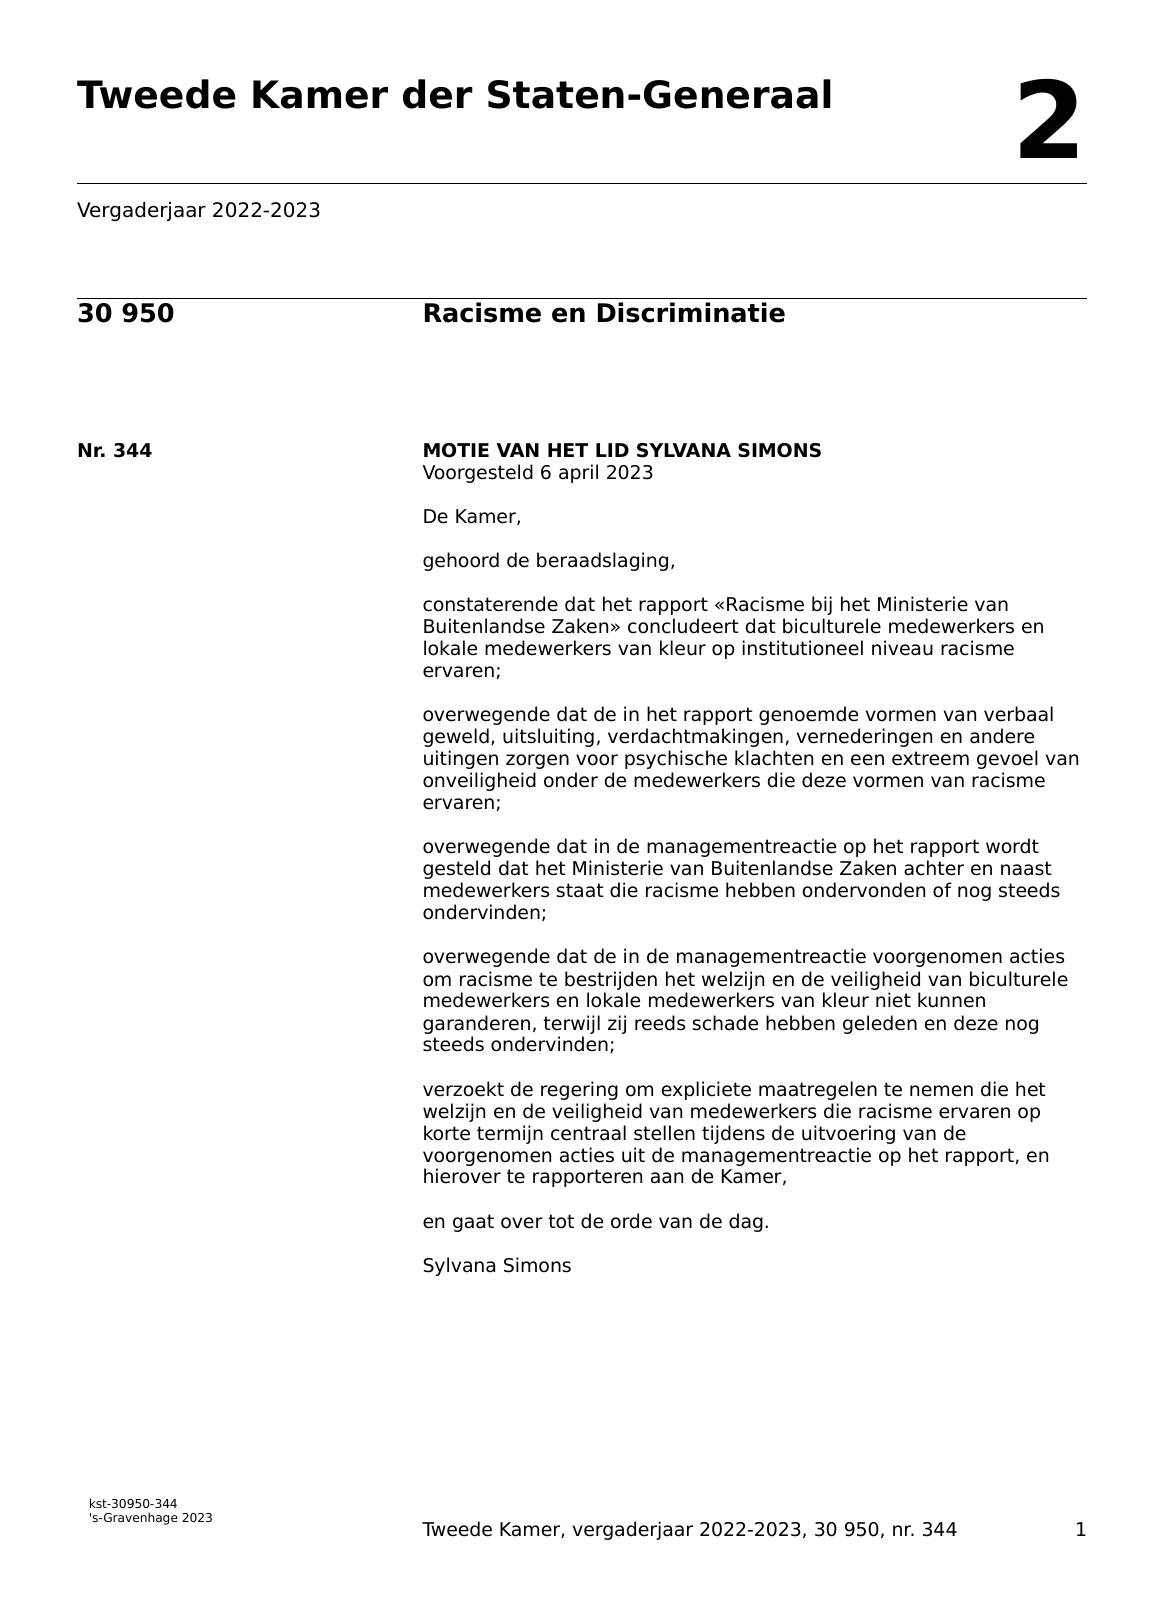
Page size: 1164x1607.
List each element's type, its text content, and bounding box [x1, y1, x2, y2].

subtitle 30 950 Racisme en Discriminatie [77, 299, 1087, 329]
text kst-30950-344 [88, 1497, 323, 1511]
text constaterende dat het rapport «Racisme bij het Ministerie van Buitenlandse Zaken» concludeert dat biculturele medewerkers en lokale medewerkers van kleur op institutioneel niveau racisme ervaren; [422, 594, 1087, 682]
text overwegende dat de in het rapport genoemde vormen van verbaal geweld, uitsluiting, verdachtmakingen, vernederingen en andere uitingen zorgen voor psychische klachten en een extreem gevoel van onveiligheid onder de medewerkers die deze vormen van racisme ervaren; [422, 704, 1087, 814]
table_cell Vergaderjaar 2022-2023 [77, 184, 1087, 298]
text verzoekt de regering om expliciete maatregelen te nemen die het welzijn en de veiligheid van medewerkers die racisme ervaren op korte termijn centraal stellen tijdens de uitvoering van de voorgenomen acties uit de managementreactie op het rapport, en hierover te rapporteren aan de Kamer, [422, 1078, 1087, 1188]
text overwegende dat in de managementreactie op het rapport wordt gesteld dat het Ministerie van Buitenlandse Zaken achter en naast medewerkers staat die racisme hebben ondervonden of nog steeds ondervinden; [422, 836, 1087, 924]
text Voorgesteld 6 april 2023 [422, 462, 1087, 484]
subtitle Nr. 344 MOTIE VAN HET LID SYLVANA SIMONS [77, 440, 1087, 462]
text gehoord de beraadslaging, [422, 550, 1087, 572]
table_header Tweede Kamer der Staten-Generaal [77, 59, 886, 183]
text Sylvana Simons [422, 1255, 1087, 1277]
table_header 2 [886, 59, 1087, 183]
text 's-Gravenhage 2023 [88, 1511, 323, 1525]
text en gaat over tot de orde van de dag. [422, 1211, 1087, 1233]
text De Kamer, [422, 506, 1087, 528]
text overwegende dat de in de managementreactie voorgenomen acties om racisme te bestrijden het welzijn en de veiligheid van biculturele medewerkers en lokale medewerkers van kleur niet kunnen garanderen, terwijl zij reeds schade hebben geleden en deze nog steeds ondervinden; [422, 946, 1087, 1056]
